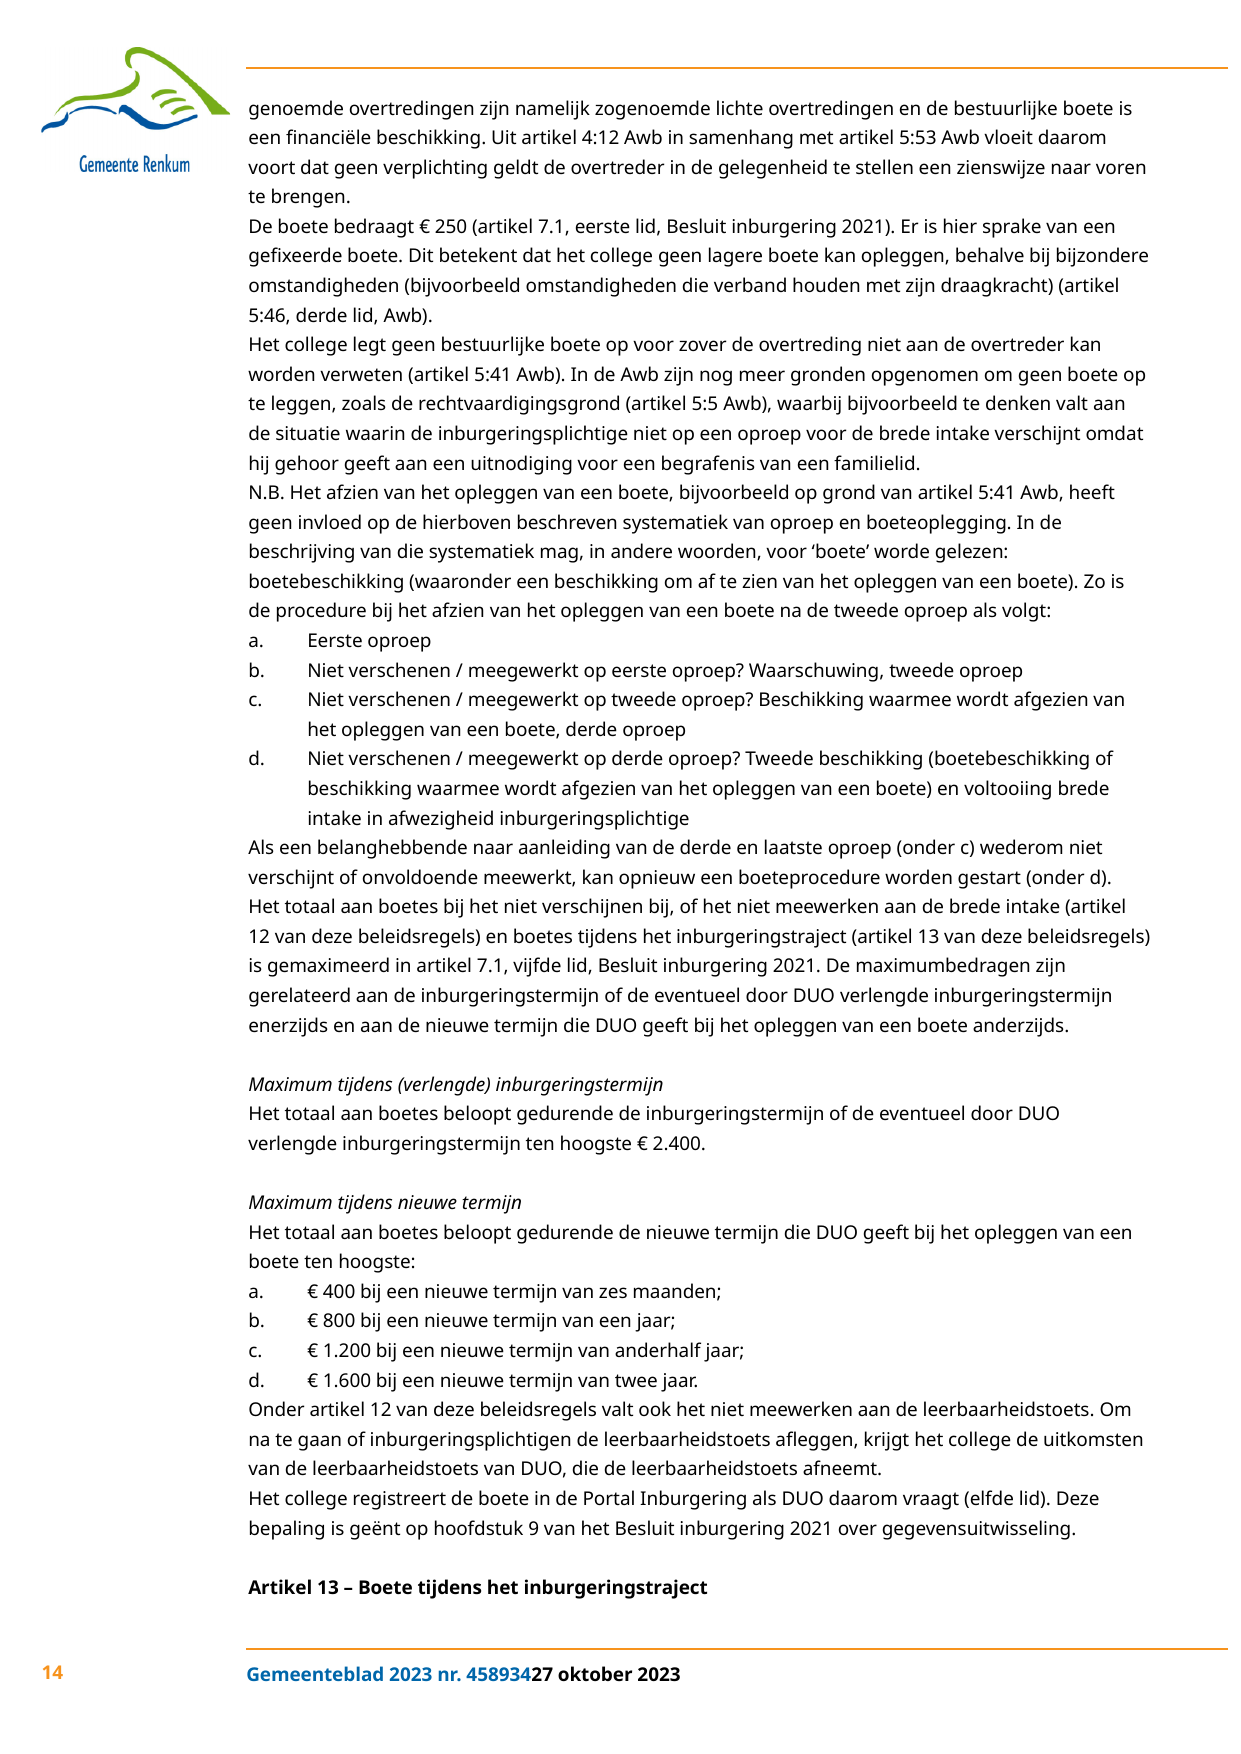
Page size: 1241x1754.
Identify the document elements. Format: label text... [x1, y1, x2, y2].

text Het college legt geen bestuurlijke boete op voor zover de overtreding niet aan de overtreder kan worden verweten (artikel 5:41 Awb). In de Awb zijn nog meer gronden opgenomen om geen boete op te leggen, zoals de rechtvaardigingsgrond (artikel 5:5 Awb), waarbij bijvoorbeeld te denken valt aan de situatie waarin de inburgeringsplichtige niet op een oproep voor de brede intake verschijnt omdat hij gehoor geeft aan een uitnodiging voor een begrafenis van een familielid. [248, 331, 1152, 476]
text verlengde inburgeringstermijn ten hoogste € 2.400. [248, 1130, 1152, 1156]
list Niet verschenen / meegewerkt op derde oproep? Tweede beschikking (boetebeschikking of beschikking waarmee wordt afgezien van het opleggen van een boete) en voltooiing brede intake in afwezigheid inburgeringsplichtige [248, 746, 1152, 831]
text genoemde overtredingen zijn namelijk zogenoemde lichte overtredingen en de bestuurlijke boete is een financiële beschikking. Uit artikel 4:12 Awb in samenhang met artikel 5:53 Awb vloeit daarom voort dat geen verplichting geldt de overtreder in de gelegenheid te stellen een zienswijze naar voren te brengen. [248, 95, 1152, 209]
text Onder artikel 12 van deze beleidsregels valt ook het niet meewerken aan de leerbaarheidstoets. Om na te gaan of inburgeringsplichtigen de leerbaarheidstoets afleggen, krijgt het college de uitkomsten van de leerbaarheidstoets van DUO, die de leerbaarheidstoets afneemt. [248, 1396, 1152, 1481]
text De boete bedraagt € 250 (artikel 7.1, eerste lid, Besluit inburgering 2021). Er is hier sprake van een gefixeerde boete. Dit betekent dat het college geen lagere boete kan opleggen, behalve bij bijzondere omstandigheden (bijvoorbeeld omstandigheden die verband houden met zijn draagkracht) (artikel 5:46, derde lid, Awb). [248, 213, 1152, 328]
list Niet verschenen / meegewerkt op tweede oproep? Beschikking waarmee wordt afgezien van het opleggen van een boete, derde oproep [248, 686, 1152, 742]
text Maximum tijdens nieuwe termijn [248, 1189, 1152, 1215]
list € 800 bij een nieuwe termijn van een jaar; [248, 1308, 1152, 1333]
picture [41, 47, 231, 172]
text Het totaal aan boetes beloopt gedurende de nieuwe termijn die DUO geeft bij het opleggen van een boete ten hoogste: [248, 1219, 1152, 1274]
text Het college registreert de boete in de Portal Inburgering als DUO daarom vraagt (elfde lid). Deze bepaling is geënt op hoofdstuk 9 van het Besluit inburgering 2021 over gegevensuitwisseling. [248, 1485, 1152, 1541]
text Als een belanghebbende naar aanleiding van de derde en laatste oproep (onder c) wederom niet verschijnt of onvoldoende meewerkt, kan opnieuw een boeteprocedure worden gestart (onder d). [248, 834, 1152, 890]
list € 1.200 bij een nieuwe termijn van anderhalf jaar; [248, 1337, 1152, 1363]
text Artikel 13 – Boete tijdens het inburgeringstraject [248, 1574, 1152, 1600]
list € 400 bij een nieuwe termijn van zes maanden; [248, 1278, 1152, 1304]
list Eerste oproep [248, 627, 1152, 653]
text N.B. Het afzien van het opleggen van een boete, bijvoorbeeld op grond van artikel 5:41 Awb, heeft geen invloed op de hierboven beschreven systematiek van oproep en boeteoplegging. In de beschrijving van die systematiek mag, in andere woorden, voor ‘boete’ worde gelezen: boetebeschikking (waaronder een beschikking om af te zien van het opleggen van een boete). Zo is de procedure bij het afzien van het opleggen van een boete na de tweede oproep als volgt: [248, 479, 1152, 623]
list € 1.600 bij een nieuwe termijn van twee jaar. [248, 1367, 1152, 1393]
list Niet verschenen / meegewerkt op eerste oproep? Waarschuwing, tweede oproep [248, 657, 1152, 683]
text Maximum tijdens (verlengde) inburgeringstermijn [248, 1071, 1152, 1097]
text Het totaal aan boetes beloopt gedurende de inburgeringstermijn of de eventueel door DUO [248, 1101, 1152, 1126]
text Het totaal aan boetes bij het niet verschijnen bij, of het niet meewerken aan de brede intake (artikel 12 van deze beleidsregels) en boetes tijdens het inburgeringstraject (artikel 13 van deze beleidsregels) is gemaximeerd in artikel 7.1, vijfde lid, Besluit inburgering 2021. De maximumbedragen zijn gerelateerd aan de inburgeringstermijn of de eventueel door DUO verlengde inburgeringstermijn enerzijds en aan de nieuwe termijn die DUO geeft bij het opleggen van een boete anderzijds. [248, 893, 1152, 1038]
